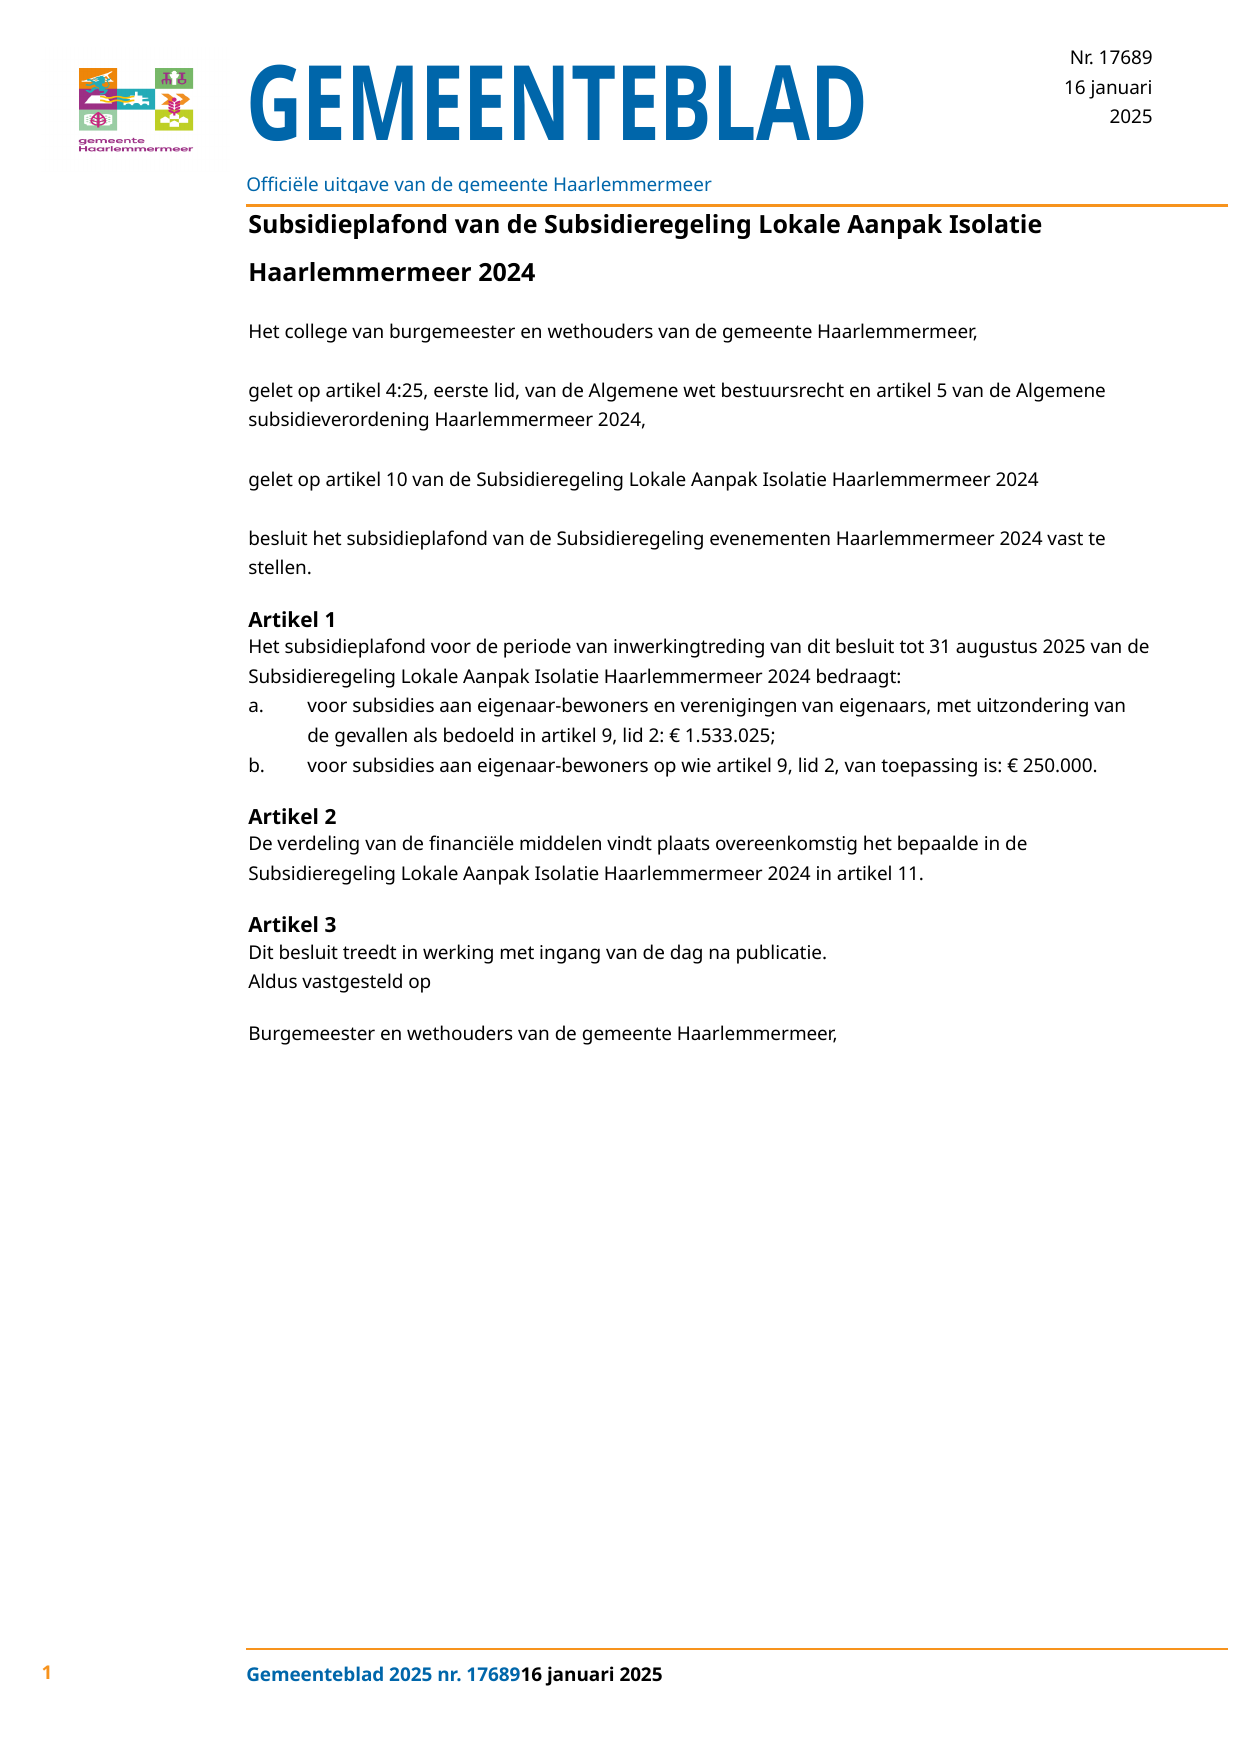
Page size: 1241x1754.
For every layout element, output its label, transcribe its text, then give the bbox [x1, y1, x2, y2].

text Aldus vastgesteld op [248, 969, 1152, 994]
list voor subsidies aan eigenaar-bewoners en verenigingen van eigenaars, met uitzondering van de gevallen als bedoeld in artikel 9, lid 2: € 1.533.025; [248, 693, 1152, 748]
text besluit het subsidieplafond van de Subsidieregeling evenementen Haarlemmermeer 2024 vast te stellen. [248, 525, 1152, 580]
text De verdeling van de financiële middelen vindt plaats overeenkomstig het bepaalde in de Subsidieregeling Lokale Aanpak Isolatie Haarlemmermeer 2024 in artikel 11. [248, 831, 1152, 886]
text Het subsidieplafond voor de periode van inwerkingtreding van dit besluit tot 31 augustus 2025 van de Subsidieregeling Lokale Aanpak Isolatie Haarlemmermeer 2024 bedraagt: [248, 633, 1152, 689]
text Dit besluit treedt in werking met ingang van de dag na publicatie. [248, 939, 1152, 965]
text Burgemeester en wethouders van de gemeente Haarlemmermeer, [248, 1020, 1152, 1046]
text Het college van burgemeester en wethouders van de gemeente Haarlemmermeer, [248, 318, 1152, 344]
text gelet op artikel 4:25, eerste lid, van de Algemene wet bestuursrecht en artikel 5 van de Algemene subsidieverordening Haarlemmermeer 2024, [248, 377, 1152, 432]
text gelet op artikel 10 van de Subsidieregeling Lokale Aanpak Isolatie Haarlemmermeer 2024 [248, 466, 1152, 492]
text Artikel 2 [248, 802, 1152, 831]
picture [41, 47, 231, 172]
list voor subsidies aan eigenaar-bewoners op wie artikel 9, lid 2, van toepassing is: € 250.000. [248, 752, 1152, 777]
text Artikel 3 [248, 911, 1152, 939]
text Subsidieplafond van de Subsidieregeling Lokale Aanpak Isolatie Haarlemmermeer 2024 [248, 207, 1152, 288]
text Artikel 1 [248, 605, 1152, 633]
